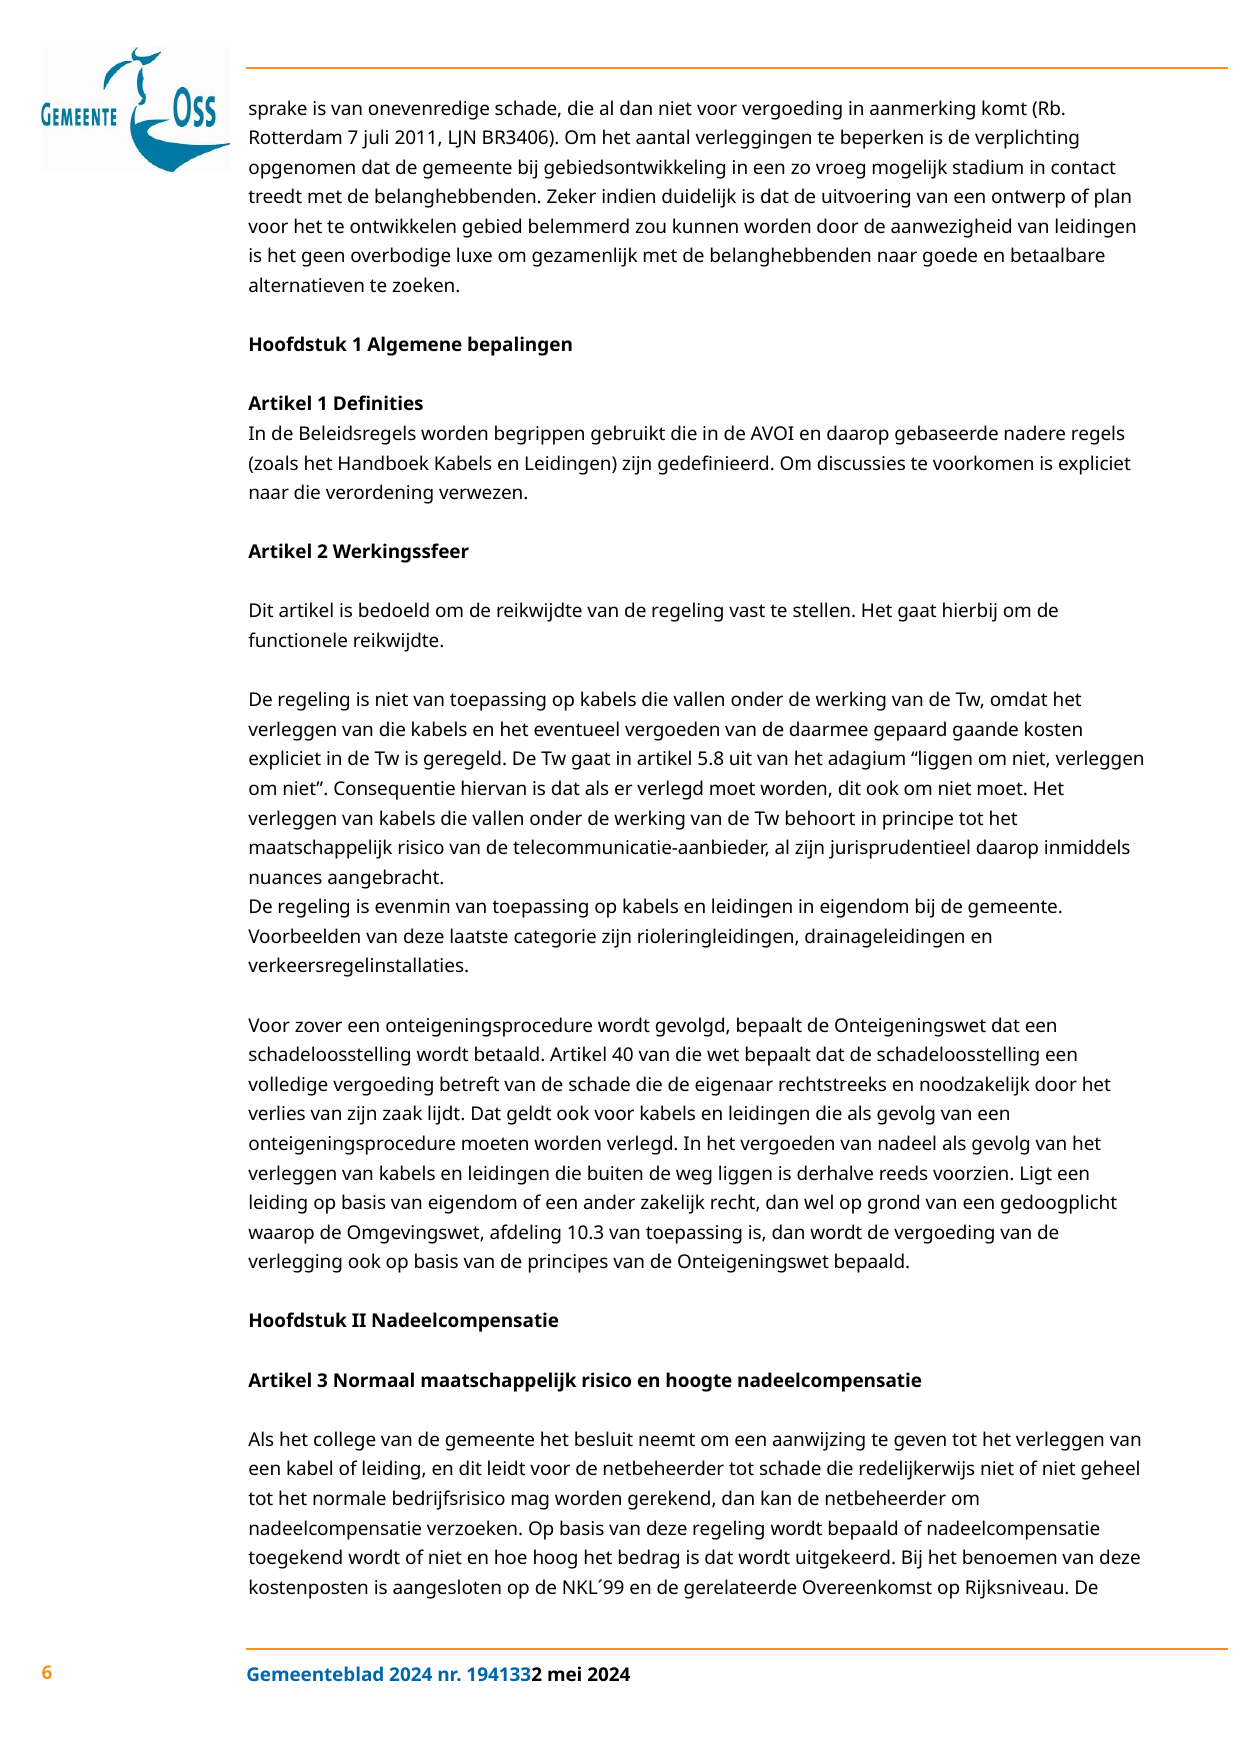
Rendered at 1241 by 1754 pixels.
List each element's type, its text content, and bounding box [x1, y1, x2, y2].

text De regeling is niet van toepassing op kabels die vallen onder de werking van de Tw, omdat het verleggen van die kabels en het eventueel vergoeden van de daarmee gepaard gaande kosten expliciet in de Tw is geregeld. De Tw gaat in artikel 5.8 uit van het adagium “liggen om niet, verleggen om niet”. Consequentie hiervan is dat als er verlegd moet worden, dit ook om niet moet. Het verleggen van kabels die vallen onder de werking van de Tw behoort in principe tot het maatschappelijk risico van de telecommunicatie-aanbieder, al zijn jurisprudentieel daarop inmiddels nuances aangebracht. [248, 686, 1152, 890]
picture [41, 47, 231, 172]
text functionele reikwijdte. [248, 627, 1152, 653]
text Als het college van de gemeente het besluit neemt om een aanwijzing te geven tot het verleggen van een kabel of leiding, en dit leidt voor de netbeheerder tot schade die redelijkerwijs niet of niet geheel tot het normale bedrijfsrisico mag worden gerekend, dan kan de netbeheerder om nadeelcompensatie verzoeken. Op basis van deze regeling wordt bepaald of nadeelcompensatie toegekend wordt of niet en hoe hoog het bedrag is dat wordt uitgekeerd. Bij het benoemen van deze kostenposten is aangesloten op de NKL´99 en de gerelateerde Overeenkomst op Rijksniveau. De [248, 1426, 1152, 1600]
text Hoofdstuk II Nadeelcompensatie [248, 1308, 1152, 1333]
text Artikel 1 Definities [248, 391, 1152, 416]
text Hoofdstuk 1 Algemene bepalingen [248, 331, 1152, 357]
text Artikel 3 Normaal maatschappelijk risico en hoogte nadeelcompensatie [248, 1367, 1152, 1393]
text In de Beleidsregels worden begrippen gebruikt die in de AVOI en daarop gebaseerde nadere regels (zoals het Handboek Kabels en Leidingen) zijn gedefinieerd. Om discussies te voorkomen is expliciet naar die verordening verwezen. [248, 420, 1152, 505]
text sprake is van onevenredige schade, die al dan niet voor vergoeding in aanmerking komt (Rb. Rotterdam 7 juli 2011, LJN BR3406). Om het aantal verleggingen te beperken is de verplichting opgenomen dat de gemeente bij gebiedsontwikkeling in een zo vroeg mogelijk stadium in contact treedt met de belanghebbenden. Zeker indien duidelijk is dat de uitvoering van een ontwerp of plan voor het te ontwikkelen gebied belemmerd zou kunnen worden door de aanwezigheid van leidingen is het geen overbodige luxe om gezamenlijk met de belanghebbenden naar goede en betaalbare alternatieven te zoeken. [248, 95, 1152, 298]
text Dit artikel is bedoeld om de reikwijdte van de regeling vast te stellen. Het gaat hierbij om de [248, 598, 1152, 623]
text Voor zover een onteigeningsprocedure wordt gevolgd, bepaalt de Onteigeningswet dat een schadeloosstelling wordt betaald. Artikel 40 van die wet bepaalt dat de schadeloosstelling een volledige vergoeding betreft van de schade die de eigenaar rechtstreeks en noodzakelijk door het verlies van zijn zaak lijdt. Dat geldt ook voor kabels en leidingen die als gevolg van een onteigeningsprocedure moeten worden verlegd. In het vergoeden van nadeel als gevolg van het verleggen van kabels en leidingen die buiten de weg liggen is derhalve reeds voorzien. Ligt een leiding op basis van eigendom of een ander zakelijk recht, dan wel op grond van een gedoogplicht waarop de Omgevingswet, afdeling 10.3 van toepassing is, dan wordt de vergoeding van de verlegging ook op basis van de principes van de Onteigeningswet bepaald. [248, 1012, 1152, 1274]
text De regeling is evenmin van toepassing op kabels en leidingen in eigendom bij de gemeente. Voorbeelden van deze laatste categorie zijn rioleringleidingen, drainageleidingen en verkeersregelinstallaties. [248, 893, 1152, 978]
text Artikel 2 Werkingssfeer [248, 538, 1152, 564]
